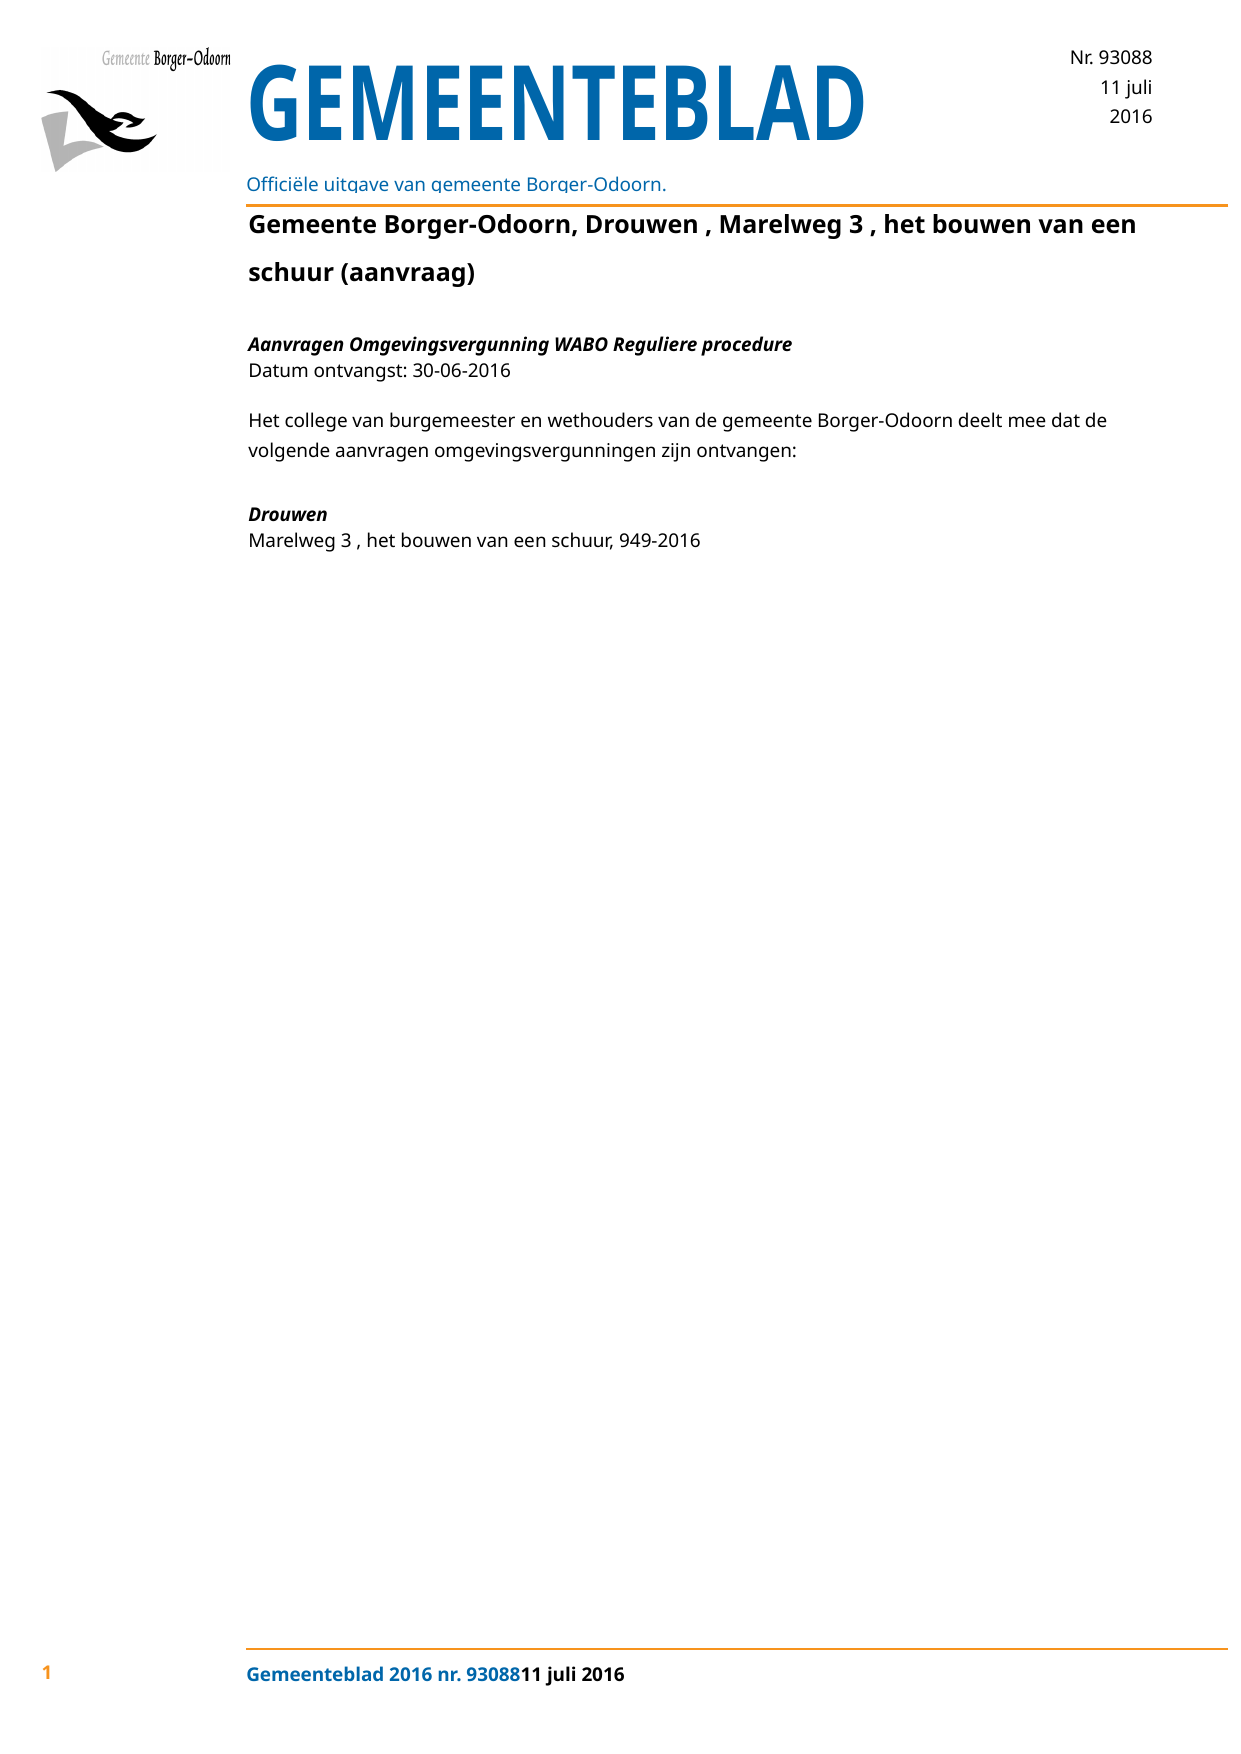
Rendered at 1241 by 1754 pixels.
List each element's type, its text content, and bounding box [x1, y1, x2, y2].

text Het college van burgemeester en wethouders van de gemeente Borger-Odoorn deelt mee dat de volgende aanvragen omgevingsvergunningen zijn ontvangen: [248, 408, 1152, 463]
text Datum ontvangst: 30-06-2016 [248, 357, 1152, 383]
text Drouwen [248, 501, 1152, 527]
text Aanvragen Omgevingsvergunning WABO Reguliere procedure [248, 331, 1152, 357]
picture [41, 47, 231, 172]
text Marelweg 3 , het bouwen van een schuur, 949-2016 [248, 527, 1152, 553]
text Gemeente Borger-Odoorn, Drouwen , Marelweg 3 , het bouwen van een schuur (aanvraag) [248, 207, 1152, 288]
